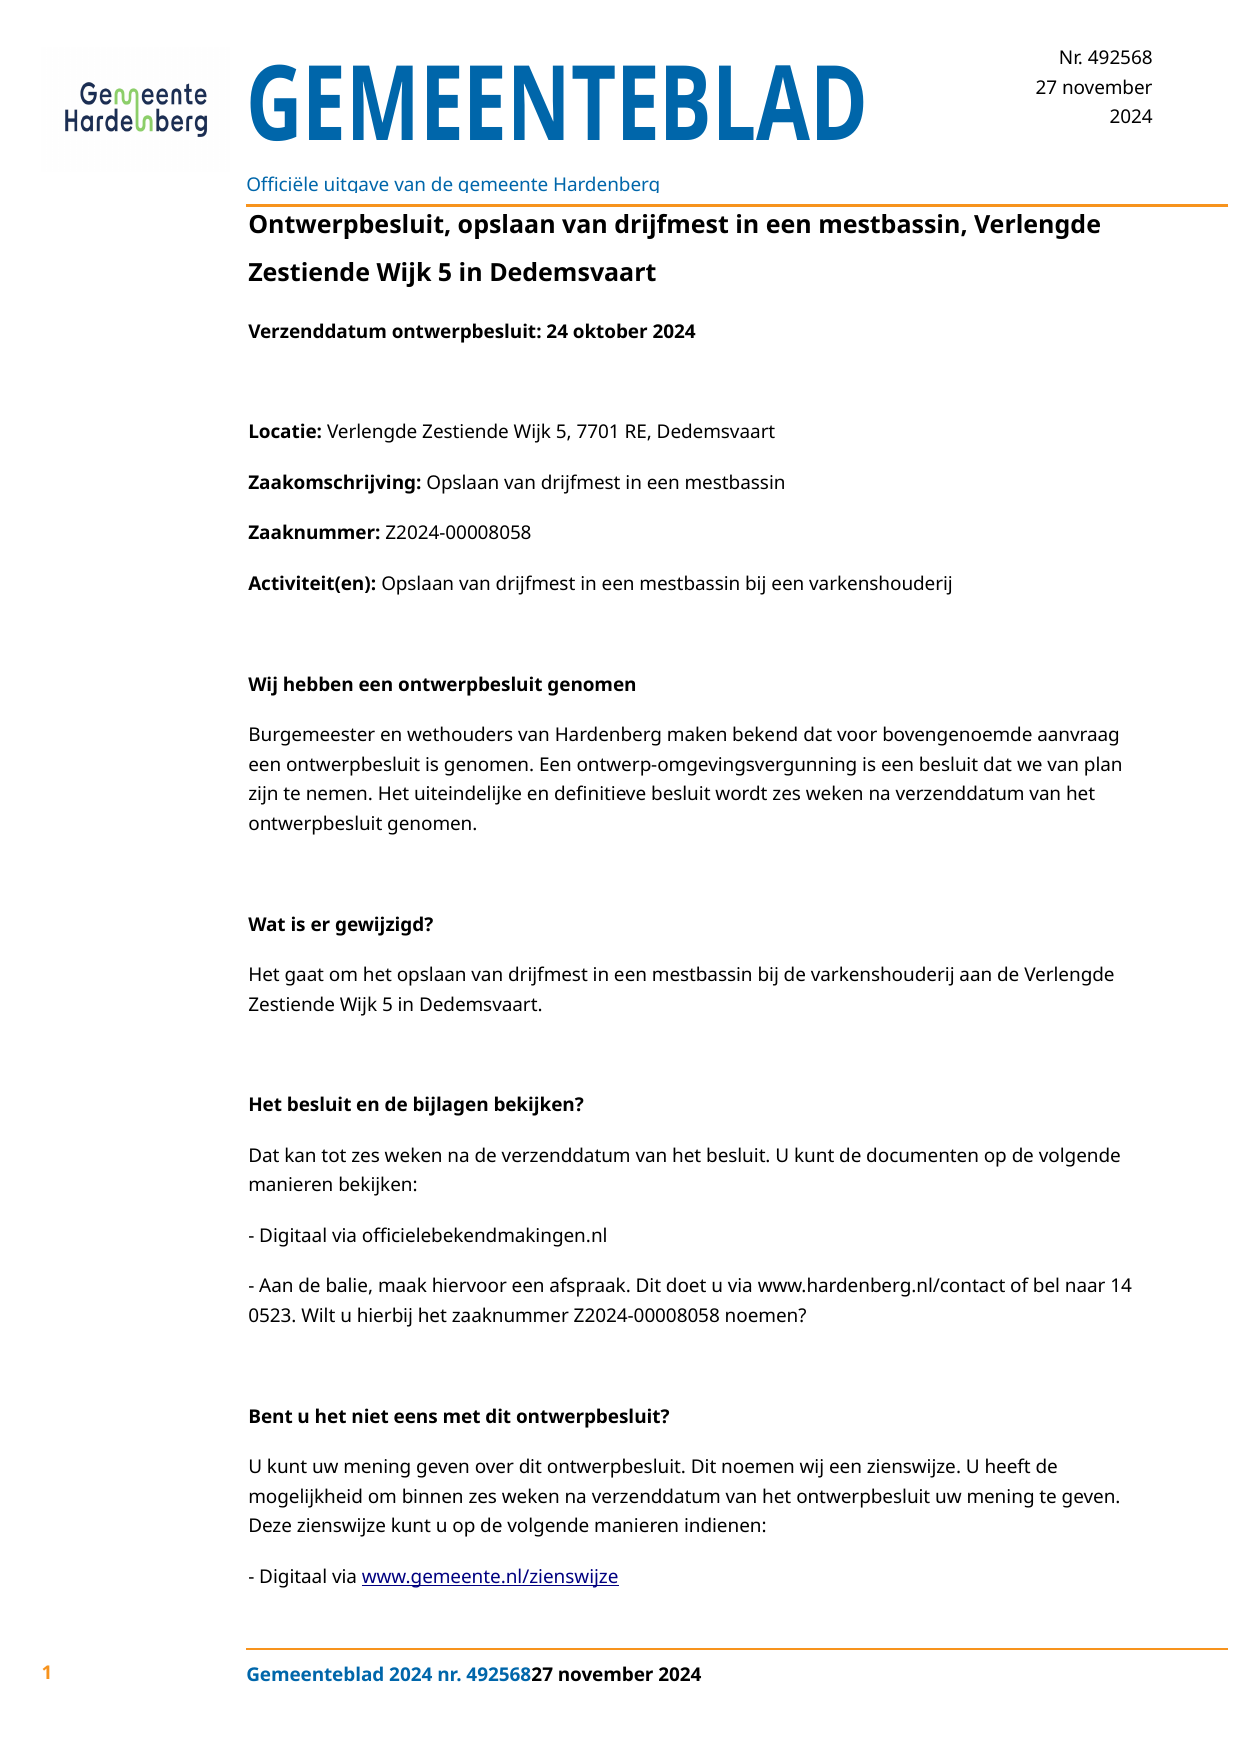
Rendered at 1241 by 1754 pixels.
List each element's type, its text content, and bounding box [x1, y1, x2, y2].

text Het besluit en de bijlagen bekijken? [248, 1092, 1152, 1117]
text Wat is er gewijzigd? [248, 911, 1152, 937]
text Ontwerpbesluit, opslaan van drijfmest in een mestbassin, Verlengde Zestiende Wijk 5 in Dedemsvaart [248, 207, 1152, 288]
text Burgemeester en wethouders van Hardenberg maken bekend dat voor bovengenoemde aanvraag een ontwerpbesluit is genomen. Een ontwerp-omgevingsvergunning is een besluit dat we van plan zijn te nemen. Het uiteindelijke en definitieve besluit wordt zes weken na verzenddatum van het ontwerpbesluit genomen. [248, 721, 1152, 836]
text Verzenddatum ontwerpbesluit: 24 oktober 2024 [248, 318, 1152, 344]
text Zaaknummer: Z2024-00008058 [248, 519, 1152, 545]
text Zaakomschrijving: Opslaan van drijfmest in een mestbassin [248, 469, 1152, 495]
text Wij hebben een ontwerpbesluit genomen [248, 671, 1152, 697]
text Dat kan tot zes weken na de verzenddatum van het besluit. U kunt de documenten op de volgende manieren bekijken: [248, 1142, 1152, 1197]
text Het gaat om het opslaan van drijfmest in een mestbassin bij de varkenshouderij aan de Verlengde Zestiende Wijk 5 in Dedemsvaart. [248, 961, 1152, 1017]
text - Aan de balie, maak hiervoor een afspraak. Dit doet u via www.hardenberg.nl/contact of bel naar 14 0523. Wilt u hierbij het zaaknummer Z2024-00008058 noemen? [248, 1272, 1152, 1328]
text Activiteit(en): Opslaan van drijfmest in een mestbassin bij een varkenshouderij [248, 570, 1152, 596]
text - Digitaal via officielebekendmakingen.nl [248, 1222, 1152, 1248]
text Bent u het niet eens met dit ontwerpbesluit? [248, 1403, 1152, 1429]
text Locatie: Verlengde Zestiende Wijk 5, 7701 RE, Dedemsvaart [248, 419, 1152, 444]
text - Digitaal via www.gemeente.nl/zienswijze [248, 1563, 1152, 1589]
picture [41, 47, 231, 172]
text U kunt uw mening geven over dit ontwerpbesluit. Dit noemen wij een zienswijze. U heeft de mogelijkheid om binnen zes weken na verzenddatum van het ontwerpbesluit uw mening te geven. Deze zienswijze kunt u op de volgende manieren indienen: [248, 1453, 1152, 1538]
